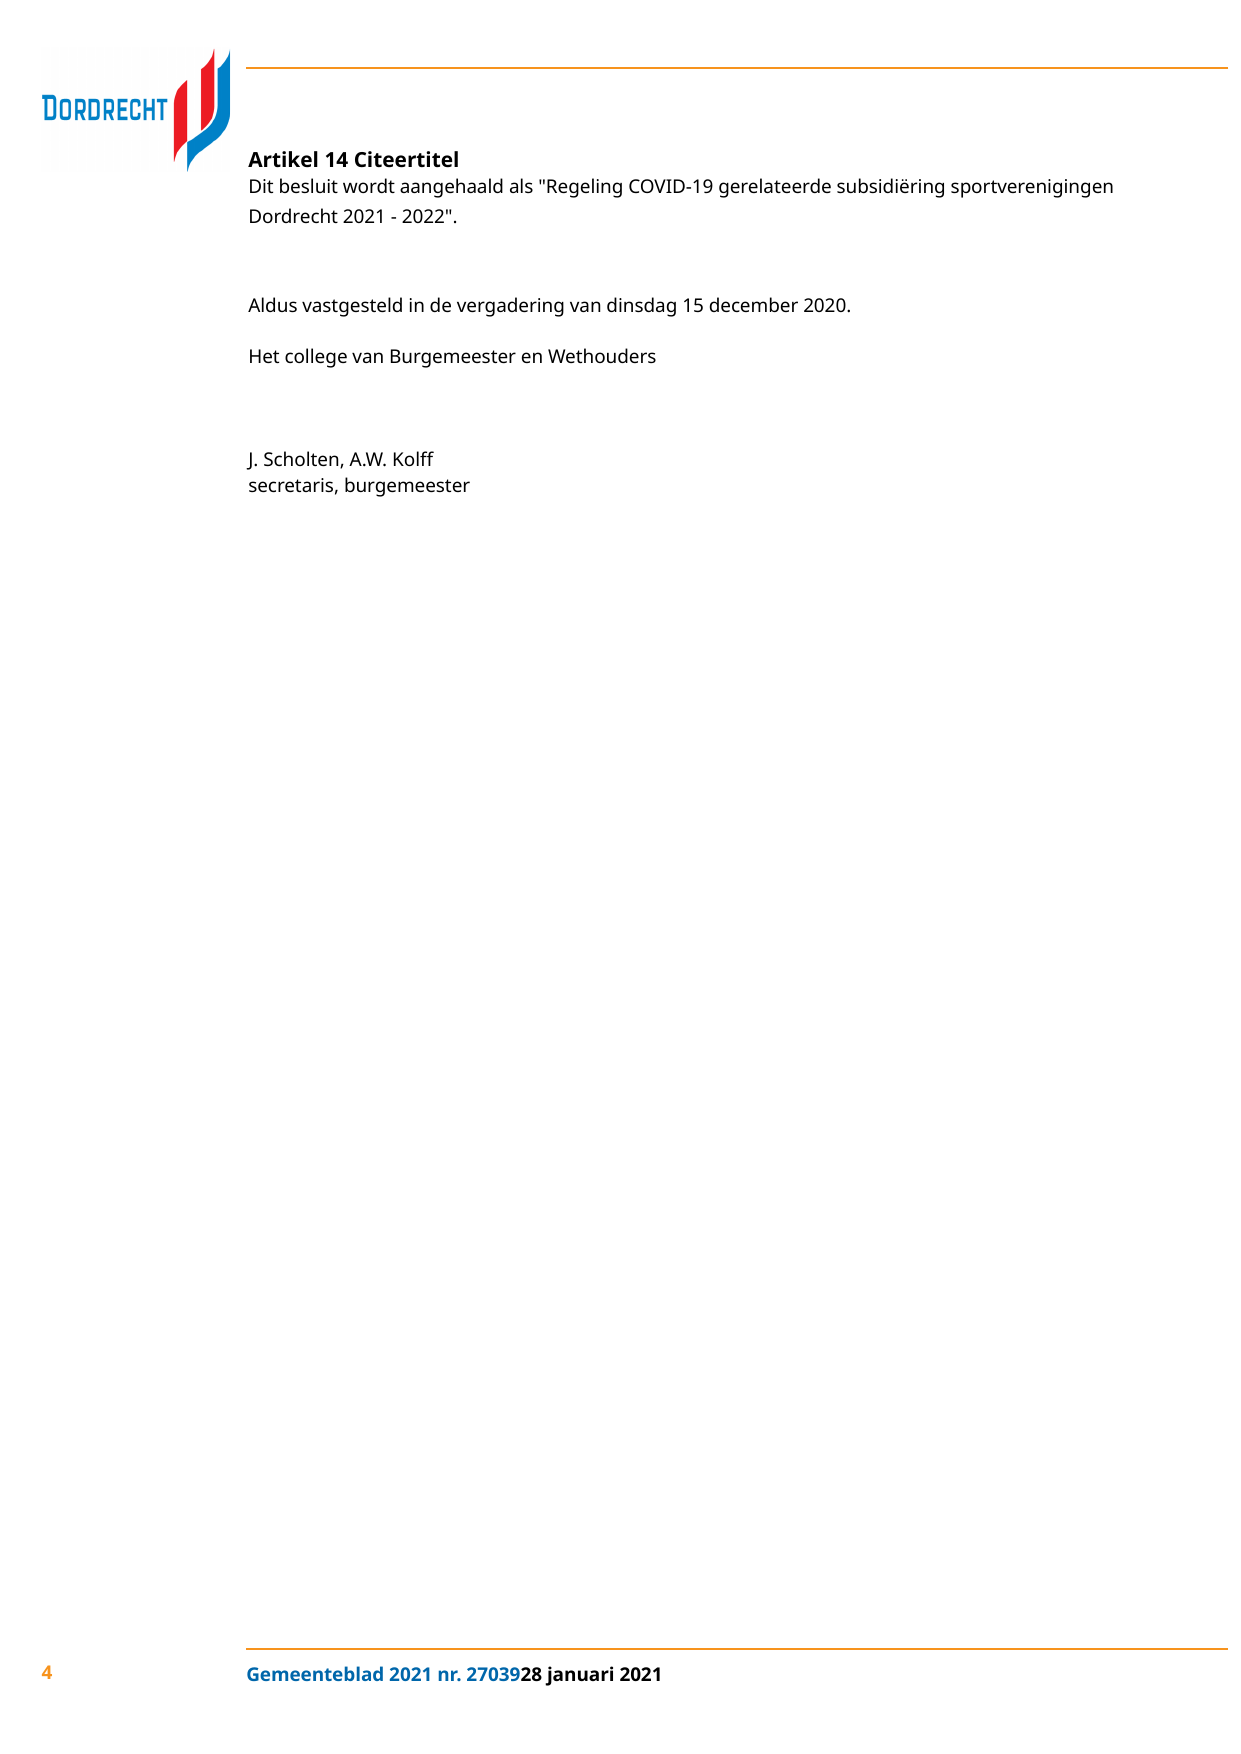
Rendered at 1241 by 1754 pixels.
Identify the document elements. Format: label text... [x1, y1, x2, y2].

text Aldus vastgesteld in de vergadering van dinsdag 15 december 2020. [248, 292, 1152, 318]
text Artikel 14 Citeertitel [248, 145, 1152, 174]
picture [41, 47, 231, 172]
text Het college van Burgemeester en Wethouders [248, 343, 1152, 369]
text secretaris, burgemeester [248, 472, 1152, 498]
text Dit besluit wordt aangehaald als "Regeling COVID-19 gerelateerde subsidiëring sportverenigingen Dordrecht 2021 - 2022". [248, 174, 1152, 229]
text J. Scholten, A.W. Kolff [248, 446, 1152, 472]
